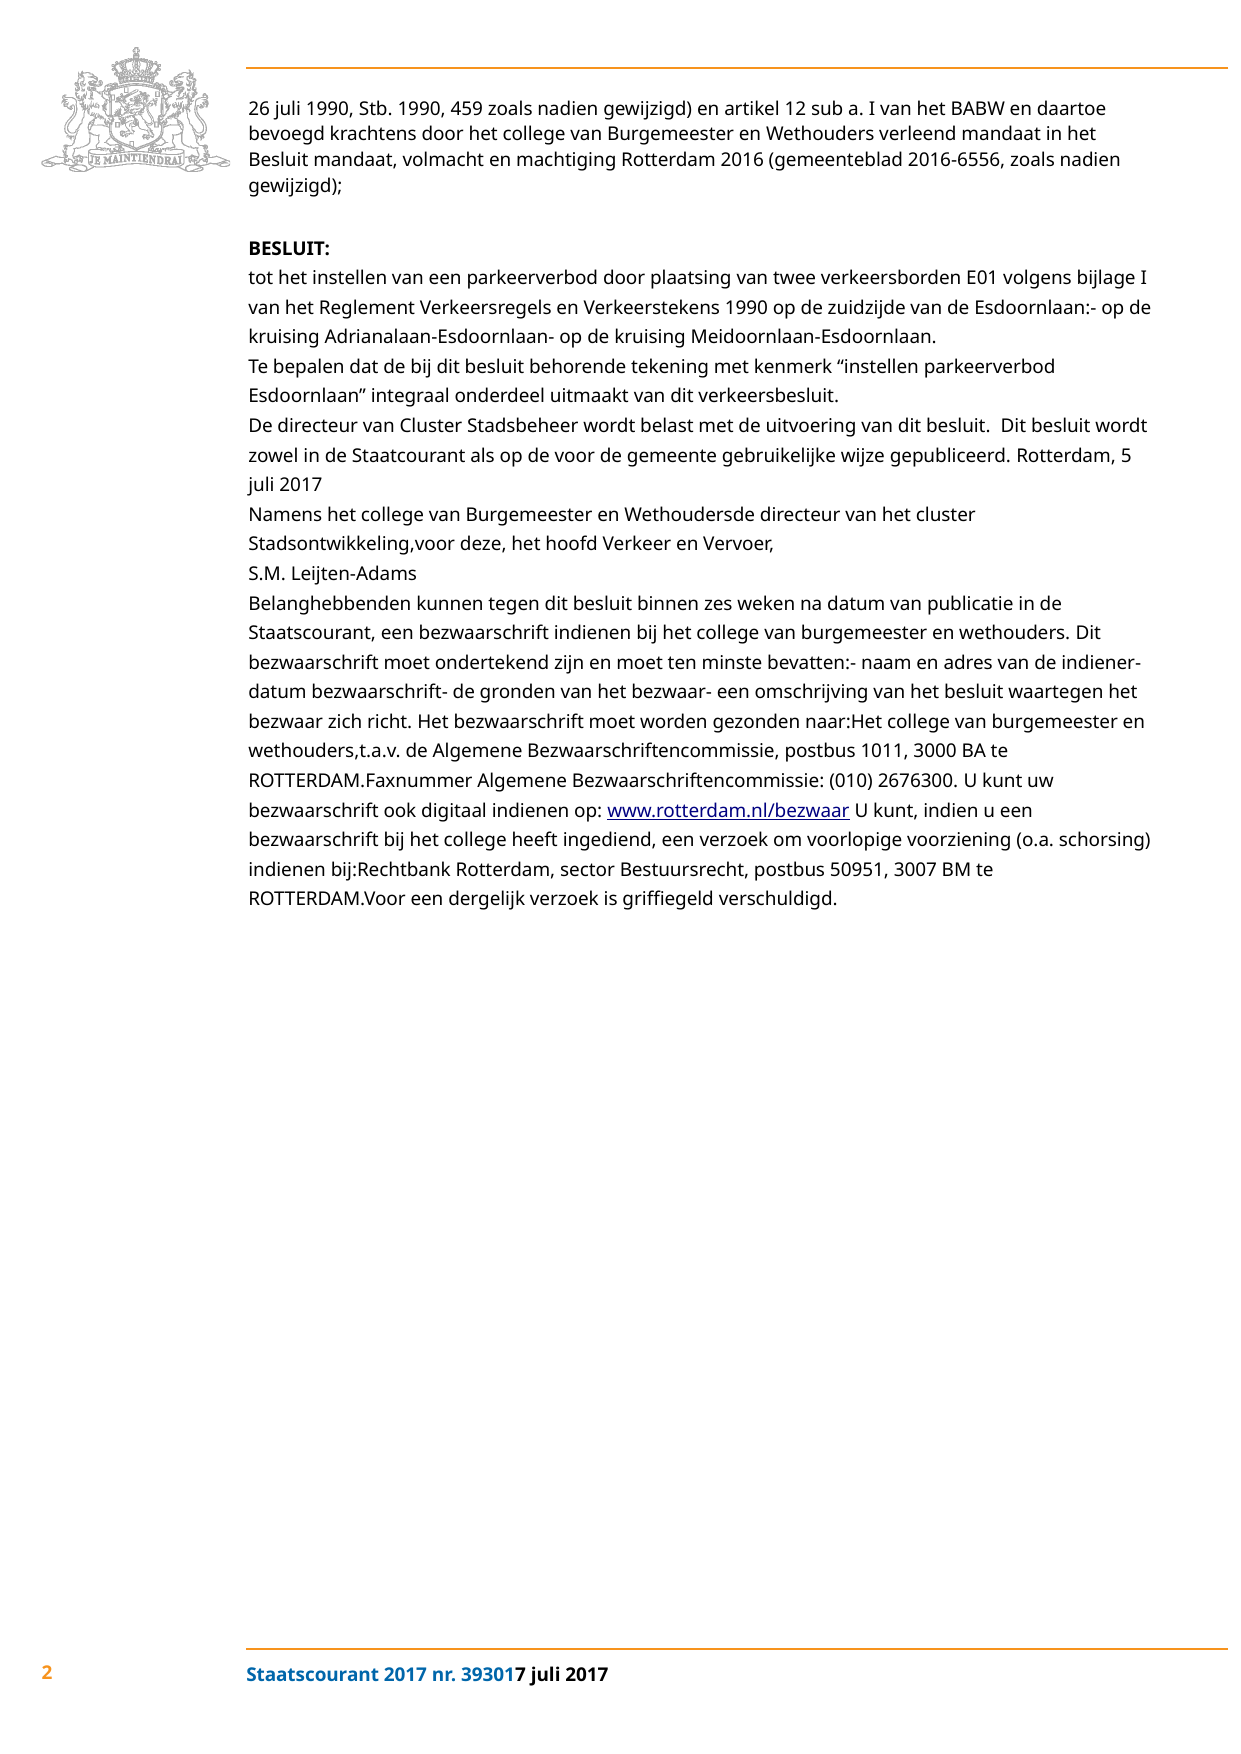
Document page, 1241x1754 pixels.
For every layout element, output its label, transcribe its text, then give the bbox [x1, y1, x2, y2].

picture [41, 47, 231, 172]
text Namens het college van Burgemeester en Wethoudersde directeur van het cluster Stadsontwikkeling,voor deze, het hoofd Verkeer en Vervoer, [248, 501, 1152, 556]
text tot het instellen van een parkeerverbod door plaatsing van twee verkeersborden E01 volgens bijlage I van het Reglement Verkeersregels en Verkeerstekens 1990 op de zuidzijde van de Esdoornlaan:- op de kruising Adrianalaan-Esdoornlaan- op de kruising Meidoornlaan-Esdoornlaan. [248, 264, 1152, 349]
text Belanghebbenden kunnen tegen dit besluit binnen zes weken na datum van publicatie in de Staatscourant, een bezwaarschrift indienen bij het college van burgemeester en wethouders. Dit bezwaarschrift moet ondertekend zijn en moet ten minste bevatten:- naam en adres van de indiener- datum bezwaarschrift- de gronden van het bezwaar- een omschrijving van het besluit waartegen het bezwaar zich richt. Het bezwaarschrift moet worden gezonden naar:Het college van burgemeester en wethouders,t.a.v. de Algemene Bezwaarschriftencommissie, postbus 1011, 3000 BA te ROTTERDAM.Faxnummer Algemene Bezwaarschriftencommissie: (010) 2676300. U kunt uw bezwaarschrift ook digitaal indienen op: www.rotterdam.nl/bezwaar U kunt, indien u een bezwaarschrift bij het college heeft ingediend, een verzoek om voorlopige voorziening (o.a. schorsing) indienen bij:Rechtbank Rotterdam, sector Bestuursrecht, postbus 50951, 3007 BM te ROTTERDAM.Voor een dergelijk verzoek is griffiegeld verschuldigd. [248, 590, 1152, 911]
text Te bepalen dat de bij dit besluit behorende tekening met kenmerk “instellen parkeerverbod Esdoornlaan” integraal onderdeel uitmaakt van dit verkeersbesluit. [248, 353, 1152, 408]
text De directeur van Cluster Stadsbeheer wordt belast met de uitvoering van dit besluit. Dit besluit wordt zowel in de Staatcourant als op de voor de gemeente gebruikelijke wijze gepubliceerd. Rotterdam, 5 juli 2017 [248, 412, 1152, 497]
text 26 juli 1990, Stb. 1990, 459 zoals nadien gewijzigd) en artikel 12 sub a. I van het BABW en daartoe bevoegd krachtens door het college van Burgemeester en Wethouders verleend mandaat in het Besluit mandaat, volmacht en machtiging Rotterdam 2016 (gemeenteblad 2016-6556, zoals nadien gewijzigd); [248, 95, 1152, 198]
text BESLUIT: [248, 235, 1152, 260]
text S.M. Leijten-Adams [248, 560, 1152, 586]
